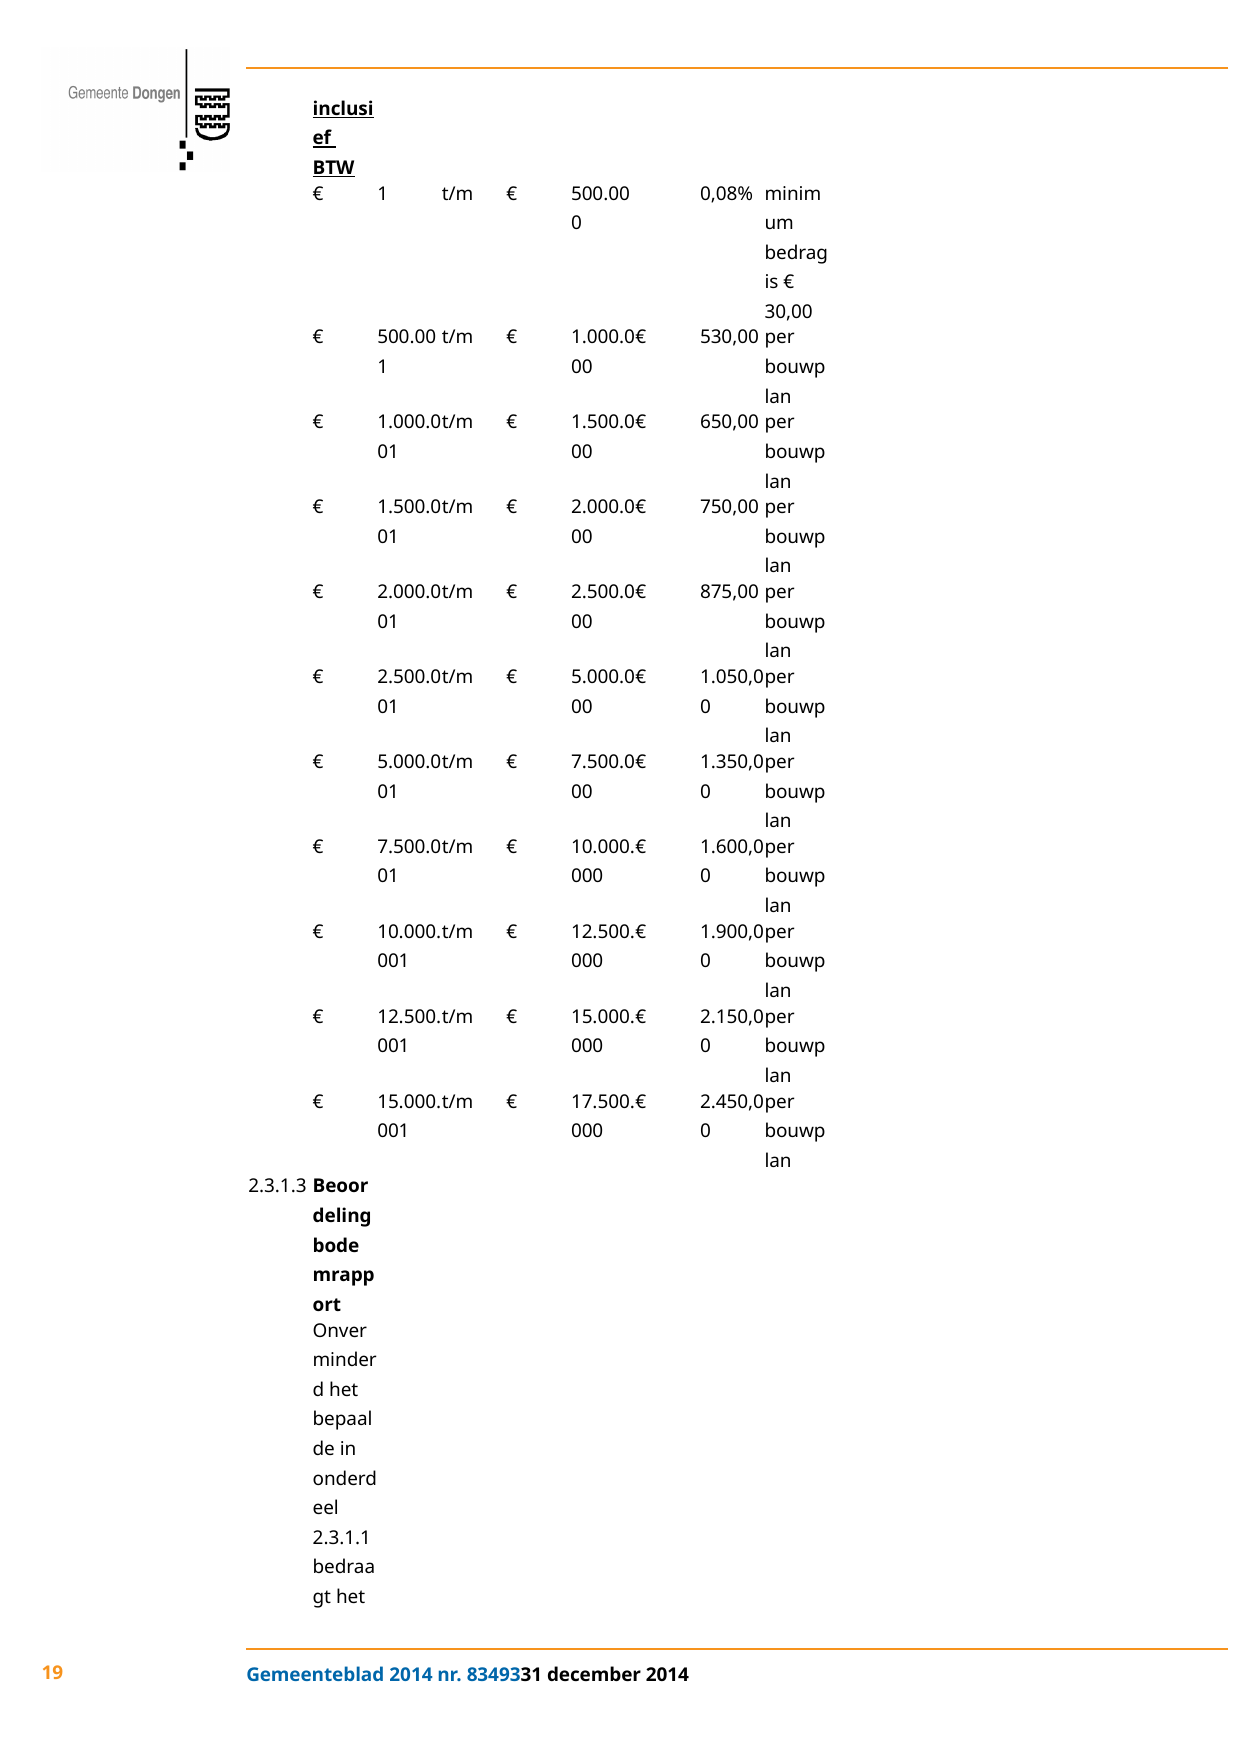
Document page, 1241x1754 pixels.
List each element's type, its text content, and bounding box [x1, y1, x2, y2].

table_cell [248, 494, 312, 578]
table_cell € [635, 1088, 700, 1173]
table_cell € [635, 579, 700, 663]
table_cell [248, 324, 312, 409]
table_cell 1.000.000 [571, 324, 635, 409]
table_cell 10.000.001 [377, 918, 442, 1003]
picture [41, 47, 231, 172]
table_cell 2.500.000 [571, 579, 635, 663]
table_cell [442, 95, 506, 180]
table_cell € [313, 409, 377, 493]
table_cell per bouwplan [764, 324, 829, 409]
table_cell € [506, 748, 571, 833]
table_cell € [313, 663, 377, 748]
table_cell 750,00 [700, 494, 764, 578]
table_cell [442, 1173, 506, 1317]
table_cell 5.000.001 [377, 748, 442, 833]
table_cell € [635, 324, 700, 409]
table_cell inclusief BTW [313, 95, 377, 180]
table_cell [248, 663, 312, 748]
table_cell t/m [442, 663, 506, 748]
table_cell per bouwplan [764, 1088, 829, 1173]
table_cell 2.000.000 [571, 494, 635, 578]
table_cell [635, 180, 700, 324]
table_cell 1.050,00 [700, 663, 764, 748]
table_cell € [506, 833, 571, 918]
table_cell [377, 1317, 442, 1609]
table_cell [248, 748, 312, 833]
table_cell 1.900,00 [700, 918, 764, 1003]
table_cell € [635, 663, 700, 748]
table_cell € [506, 494, 571, 578]
table_cell [248, 833, 312, 918]
table_cell [248, 1317, 312, 1609]
table_cell € [635, 833, 700, 918]
table_cell [248, 579, 312, 663]
table_cell per bouwplan [764, 663, 829, 748]
table_cell [248, 1088, 312, 1173]
table_cell [248, 918, 312, 1003]
table_cell Onverminderd het bepaalde in onderdeel 2.3.1.1 bedraagt het [313, 1317, 377, 1609]
table_cell € [506, 180, 571, 324]
table_cell € [313, 180, 377, 324]
table_cell € [635, 748, 700, 833]
table_cell 2.500.001 [377, 663, 442, 748]
table_cell 1.500.000 [571, 409, 635, 493]
table_cell € [635, 918, 700, 1003]
table_cell 500.000 [571, 180, 635, 324]
table_cell € [506, 1003, 571, 1088]
table_cell t/m [442, 579, 506, 663]
table_cell 1.000.001 [377, 409, 442, 493]
table_cell t/m [442, 1003, 506, 1088]
table_cell t/m [442, 748, 506, 833]
table_cell 0,08% [700, 180, 764, 324]
table_cell per bouwplan [764, 918, 829, 1003]
table_cell [248, 1003, 312, 1088]
table_cell t/m [442, 180, 506, 324]
table_cell 875,00 [700, 579, 764, 663]
table_cell € [313, 918, 377, 1003]
table_cell € [313, 833, 377, 918]
table_cell 10.000.000 [571, 833, 635, 918]
table_cell [248, 409, 312, 493]
table_cell 12.500.001 [377, 1003, 442, 1088]
table_cell 17.500.000 [571, 1088, 635, 1173]
table_cell 15.000.001 [377, 1088, 442, 1173]
table_cell Beoordeling bodemrapport [313, 1173, 377, 1317]
table_cell [248, 95, 312, 180]
table_cell [377, 95, 442, 180]
table_cell per bouwplan [764, 833, 829, 918]
table_cell 2.450,00 [700, 1088, 764, 1173]
table_cell € [506, 663, 571, 748]
table_cell € [635, 409, 700, 493]
table_cell € [313, 1088, 377, 1173]
table_cell 15.000.000 [571, 1003, 635, 1088]
table_cell [377, 1173, 442, 1317]
table_cell per bouwplan [764, 579, 829, 663]
table_cell 530,00 [700, 324, 764, 409]
table_cell € [506, 324, 571, 409]
table_cell per bouwplan [764, 748, 829, 833]
table_cell € [313, 494, 377, 578]
table_cell € [506, 1088, 571, 1173]
table_cell € [635, 1003, 700, 1088]
table_cell t/m [442, 324, 506, 409]
table_cell 2.000.001 [377, 579, 442, 663]
table_cell t/m [442, 1088, 506, 1173]
table_cell € [506, 409, 571, 493]
table_cell € [506, 579, 571, 663]
table_cell € [506, 918, 571, 1003]
table_cell € [313, 579, 377, 663]
table_cell [248, 180, 312, 324]
table_cell € [313, 324, 377, 409]
table_cell per bouwplan [764, 494, 829, 578]
table_cell 2.3.1.3 [248, 1173, 312, 1317]
table_cell 1.350,00 [700, 748, 764, 833]
table_cell 1 [377, 180, 442, 324]
table_cell 5.000.000 [571, 663, 635, 748]
table_cell € [313, 748, 377, 833]
table_cell 2.150,00 [700, 1003, 764, 1088]
table_cell t/m [442, 494, 506, 578]
table_cell € [635, 494, 700, 578]
table_cell t/m [442, 918, 506, 1003]
table_cell [442, 1317, 506, 1609]
table_cell minimum bedrag is € 30,00 [764, 180, 829, 324]
table_cell per bouwplan [764, 409, 829, 493]
table_cell per bouwplan [764, 1003, 829, 1088]
table_cell 7.500.001 [377, 833, 442, 918]
table_cell 1.600,00 [700, 833, 764, 918]
table_cell 7.500.000 [571, 748, 635, 833]
table_cell 12.500.000 [571, 918, 635, 1003]
table_cell € [313, 1003, 377, 1088]
table_cell 500.001 [377, 324, 442, 409]
table_cell 1.500.001 [377, 494, 442, 578]
table_cell t/m [442, 833, 506, 918]
table_cell t/m [442, 409, 506, 493]
table_cell 650,00 [700, 409, 764, 493]
